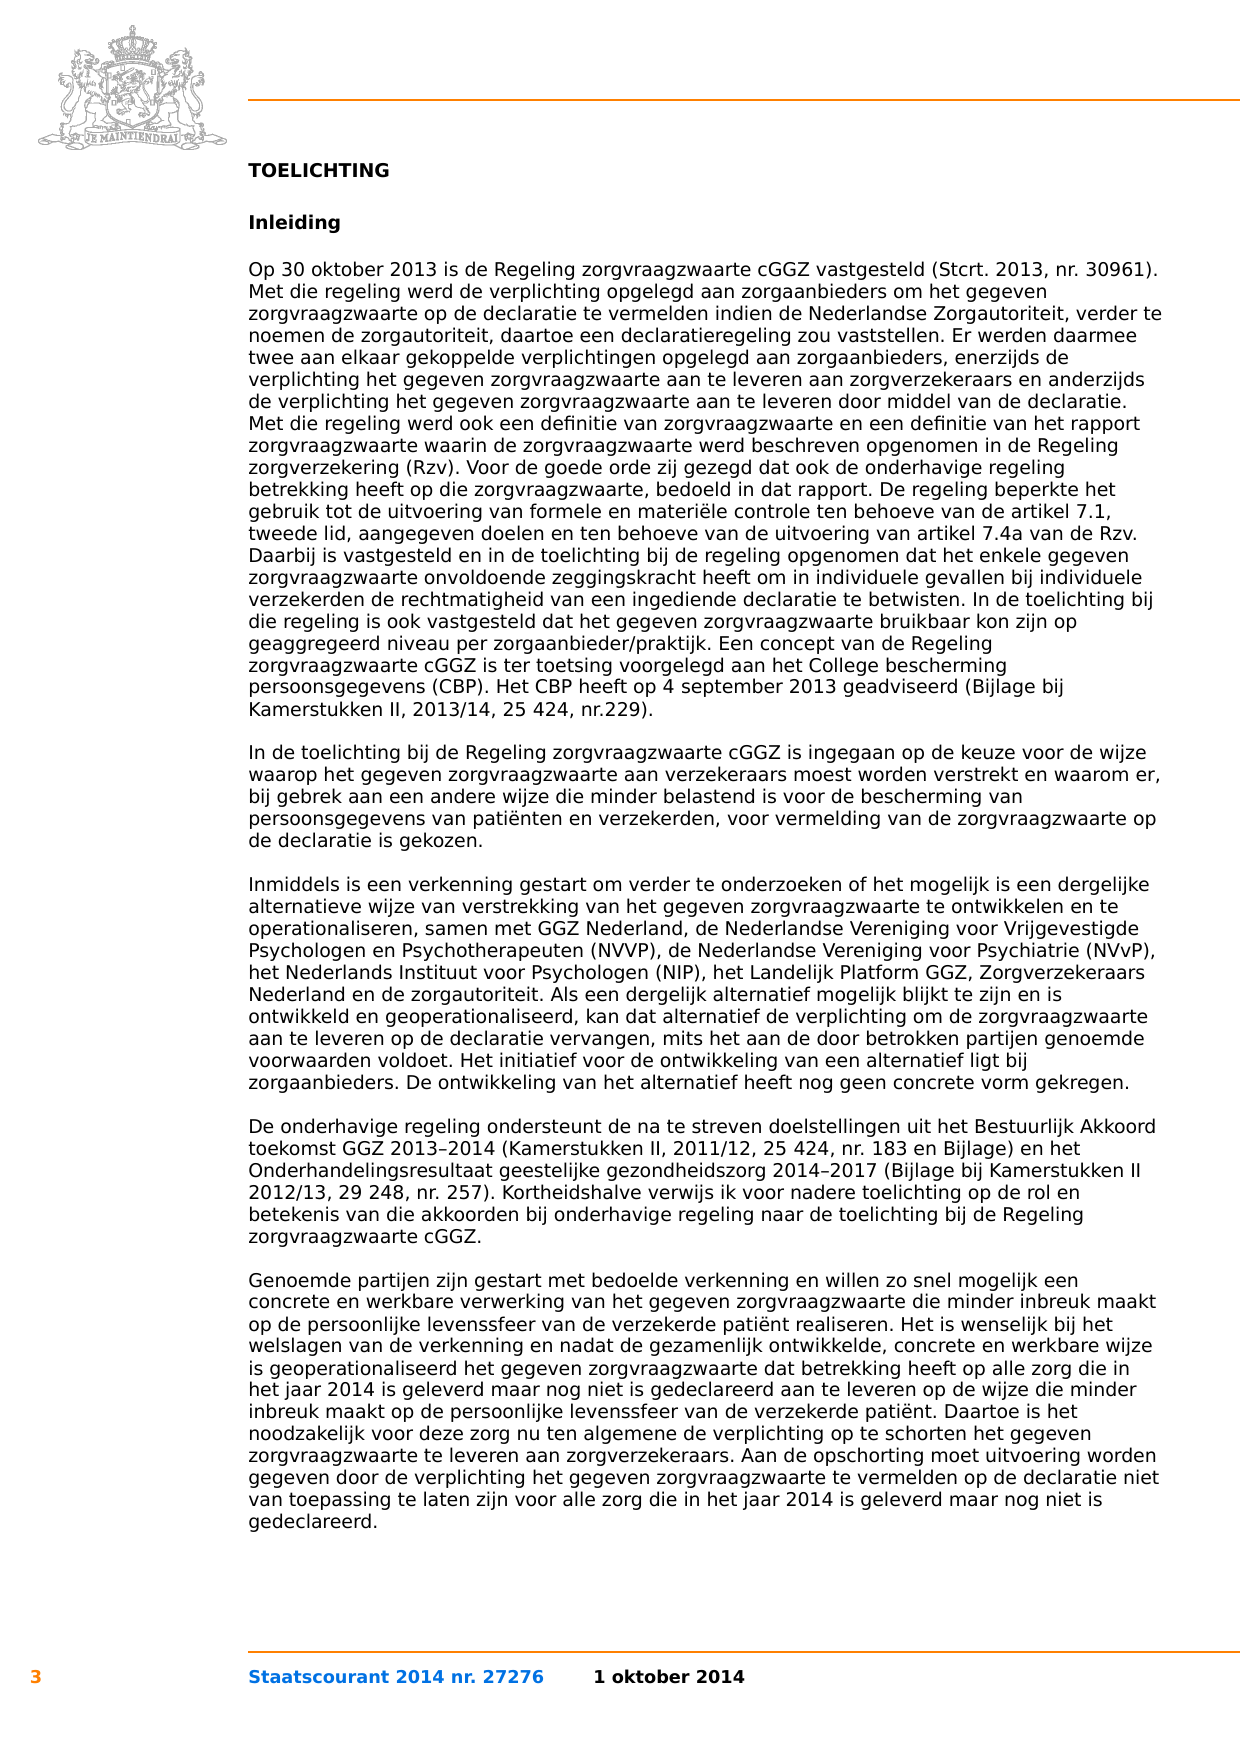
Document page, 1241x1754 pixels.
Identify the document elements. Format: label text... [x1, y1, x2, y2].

subtitle TOELICHTING [248, 160, 1163, 182]
subtitle Inleiding [248, 212, 1163, 234]
text Inmiddels is een verkenning gestart om verder te onderzoeken of het mogelijk is een dergelijke alternatieve wijze van verstrekking van het gegeven zorgvraagzwaarte te ontwikkelen en te operationaliseren, samen met GGZ Nederland, de Nederlandse Vereniging voor Vrijgevestigde Psychologen en Psychotherapeuten (NVVP), de Nederlandse Vereniging voor Psychiatrie (NVvP), het Nederlands Instituut voor Psychologen (NIP), het Landelijk Platform GGZ, Zorgverzekeraars Nederland en de zorgautoriteit. Als een dergelijk alternatief mogelijk blijkt te zijn en is ontwikkeld en geoperationaliseerd, kan dat alternatief de verplichting om de zorgvraagzwaarte aan te leveren op de declaratie vervangen, mits het aan de door betrokken partijen genoemde voorwaarden voldoet. Het initiatief voor de ontwikkeling van een alternatief ligt bij zorgaanbieders. De ontwikkeling van het alternatief heeft nog geen concrete vorm gekregen. [248, 874, 1163, 1094]
text Op 30 oktober 2013 is de Regeling zorgvraagzwaarte cGGZ vastgesteld (Stcrt. 2013, nr. 30961). Met die regeling werd de verplichting opgelegd aan zorgaanbieders om het gegeven zorgvraagzwaarte op de declaratie te vermelden indien de Nederlandse Zorgautoriteit, verder te noemen de zorgautoriteit, daartoe een declaratieregeling zou vaststellen. Er werden daarmee twee aan elkaar gekoppelde verplichtingen opgelegd aan zorgaanbieders, enerzijds de verplichting het gegeven zorgvraagzwaarte aan te leveren aan zorgverzekeraars en anderzijds de verplichting het gegeven zorgvraagzwaarte aan te leveren door middel van de declaratie. Met die regeling werd ook een definitie van zorgvraagzwaarte en een definitie van het rapport zorgvraagzwaarte waarin de zorgvraagzwaarte werd beschreven opgenomen in de Regeling zorgverzekering (Rzv). Voor de goede orde zij gezegd dat ook de onderhavige regeling betrekking heeft op die zorgvraagzwaarte, bedoeld in dat rapport. De regeling beperkte het gebruik tot de uitvoering van formele en materiële controle ten behoeve van de artikel 7.1, tweede lid, aangegeven doelen en ten behoeve van de uitvoering van artikel 7.4a van de Rzv. Daarbij is vastgesteld en in de toelichting bij de regeling opgenomen dat het enkele gegeven zorgvraagzwaarte onvoldoende zeggingskracht heeft om in individuele gevallen bij individuele verzekerden de rechtmatigheid van een ingediende declaratie te betwisten. In de toelichting bij die regeling is ook vastgesteld dat het gegeven zorgvraagzwaarte bruikbaar kon zijn op geaggregeerd niveau per zorgaanbieder/praktijk. Een concept van de Regeling zorgvraagzwaarte cGGZ is ter toetsing voorgelegd aan het College bescherming persoonsgegevens (CBP). Het CBP heeft op 4 september 2013 geadviseerd (Bijlage bij Kamerstukken II, 2013/14, 25 424, nr.229). [248, 259, 1163, 720]
text De onderhavige regeling ondersteunt de na te streven doelstellingen uit het Bestuurlijk Akkoord toekomst GGZ 2013–2014 (Kamerstukken II, 2011/12, 25 424, nr. 183 en Bijlage) en het Onderhandelingsresultaat geestelijke gezondheidszorg 2014–2017 (Bijlage bij Kamerstukken II 2012/13, 29 248, nr. 257). Kortheidshalve verwijs ik voor nadere toelichting op de rol en betekenis van die akkoorden bij onderhavige regeling naar de toelichting bij de Regeling zorgvraagzwaarte cGGZ. [248, 1116, 1163, 1248]
picture [38, 25, 227, 150]
text Genoemde partijen zijn gestart met bedoelde verkenning en willen zo snel mogelijk een concrete en werkbare verwerking van het gegeven zorgvraagzwaarte die minder inbreuk maakt op de persoonlijke levenssfeer van de verzekerde patiënt realiseren. Het is wenselijk bij het welslagen van de verkenning en nadat de gezamenlijk ontwikkelde, concrete en werkbare wijze is geoperationaliseerd het gegeven zorgvraagzwaarte dat betrekking heeft op alle zorg die in het jaar 2014 is geleverd maar nog niet is gedeclareerd aan te leveren op de wijze die minder inbreuk maakt op de persoonlijke levenssfeer van de verzekerde patiënt. Daartoe is het noodzakelijk voor deze zorg nu ten algemene de verplichting op te schorten het gegeven zorgvraagzwaarte te leveren aan zorgverzekeraars. Aan de opschorting moet uitvoering worden gegeven door de verplichting het gegeven zorgvraagzwaarte te vermelden op de declaratie niet van toepassing te laten zijn voor alle zorg die in het jaar 2014 is geleverd maar nog niet is gedeclareerd. [248, 1269, 1163, 1533]
text In de toelichting bij de Regeling zorgvraagzwaarte cGGZ is ingegaan op de keuze voor de wijze waarop het gegeven zorgvraagzwaarte aan verzekeraars moest worden verstrekt en waarom er, bij gebrek aan een andere wijze die minder belastend is voor de bescherming van persoonsgegevens van patiënten en verzekerden, voor vermelding van de zorgvraagzwaarte op de declaratie is gekozen. [248, 742, 1163, 852]
